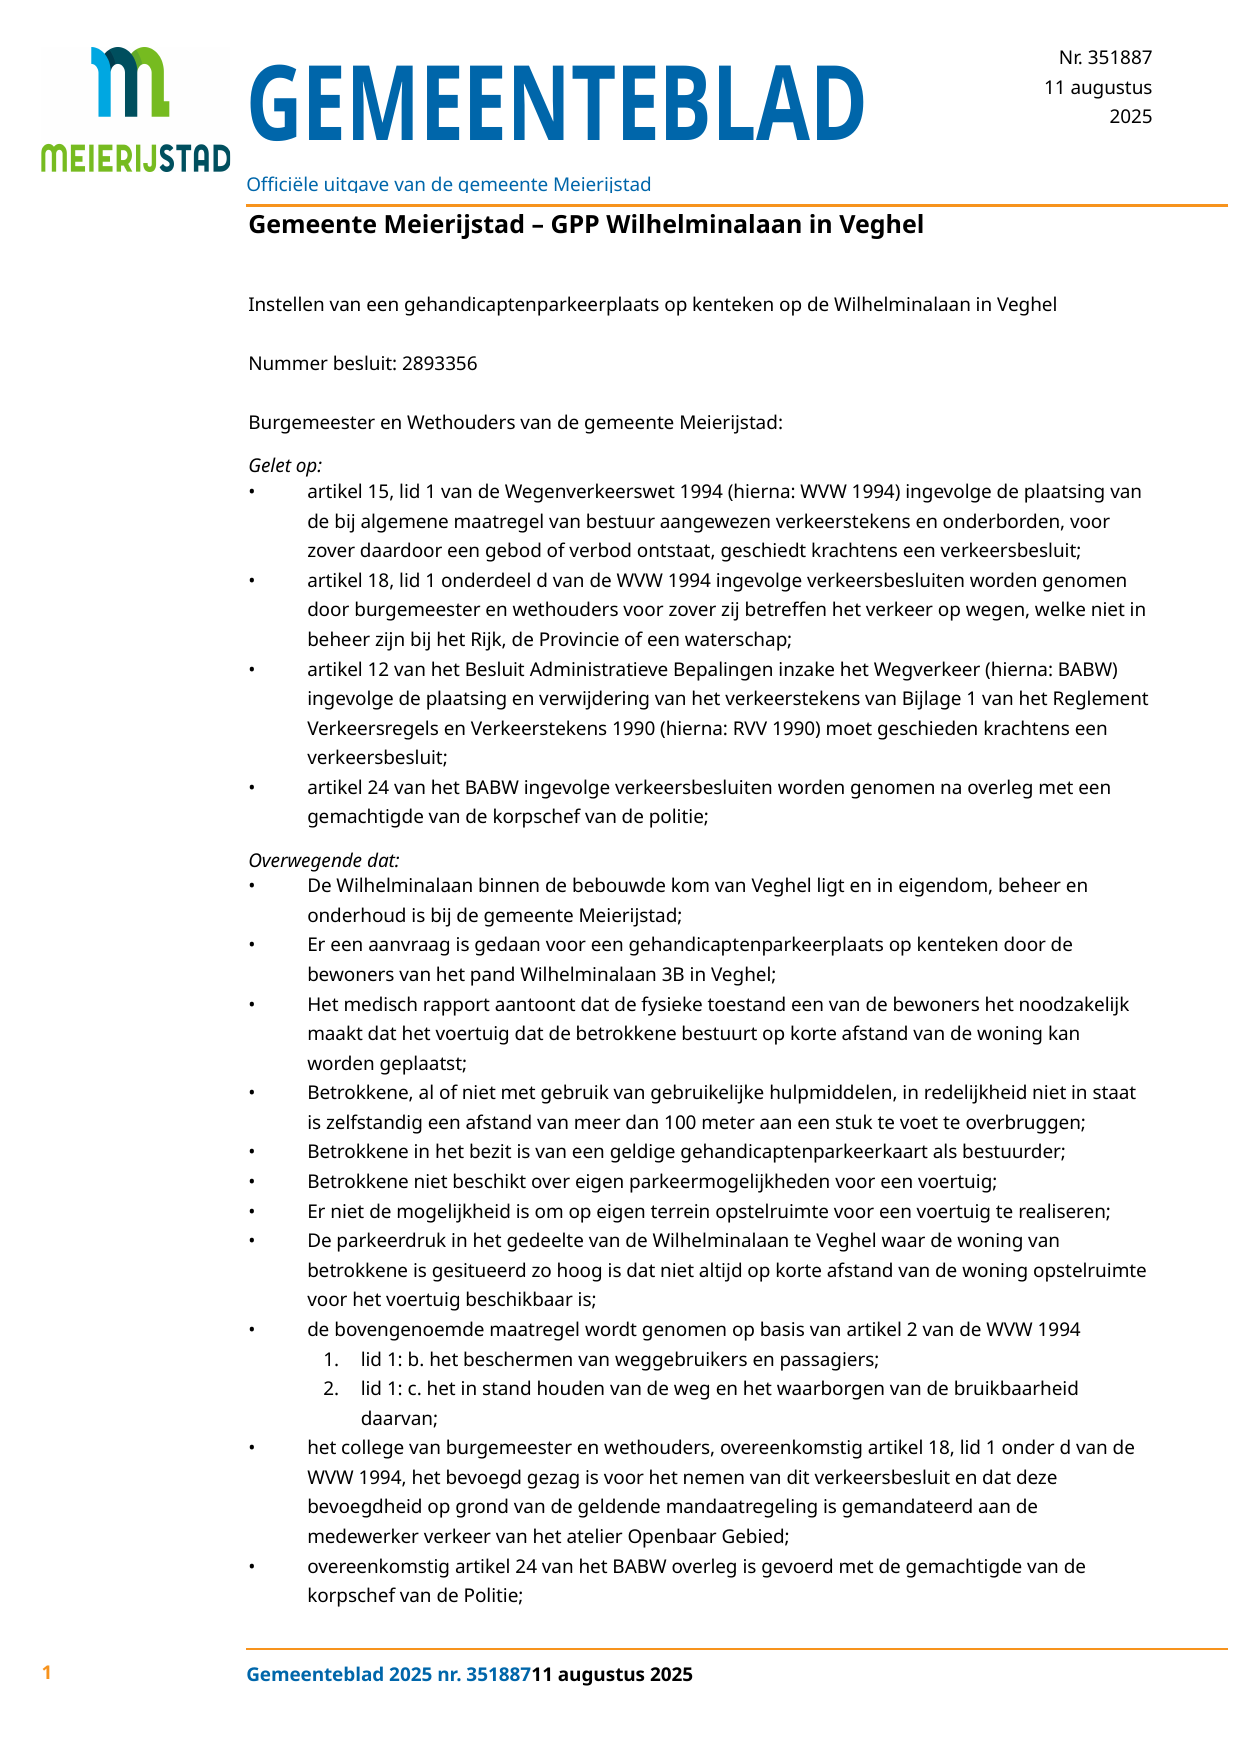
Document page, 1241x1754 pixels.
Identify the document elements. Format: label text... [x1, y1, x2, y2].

list De Wilhelminalaan binnen de bebouwde kom van Veghel ligt en in eigendom, beheer en onderhoud is bij de gemeente Meierijstad; [248, 872, 1152, 928]
list Betrokkene, al of niet met gebruik van gebruikelijke hulpmiddelen, in redelijkheid niet in staat is zelfstandig een afstand van meer dan 100 meter aan een stuk te voet te overbruggen; [248, 1079, 1152, 1135]
list het college van burgemeester en wethouders, overeenkomstig artikel 18, lid 1 onder d van de WVW 1994, het bevoegd gezag is voor het nemen van dit verkeersbesluit en dat deze bevoegdheid op grond van de geldende mandaatregeling is gemandateerd aan de medewerker verkeer van het atelier Openbaar Gebied; [248, 1434, 1152, 1549]
list overeenkomstig artikel 24 van het BABW overleg is gevoerd met de gemachtigde van de korpschef van de Politie; [248, 1553, 1152, 1608]
list Het medisch rapport aantoont dat de fysieke toestand een van de bewoners het noodzakelijk maakt dat het voertuig dat de betrokkene bestuurt op korte afstand van de woning kan worden geplaatst; [248, 991, 1152, 1076]
text Burgemeester en Wethouders van de gemeente Meierijstad: [248, 409, 1152, 435]
list Er een aanvraag is gedaan voor een gehandicaptenparkeerplaats op kenteken door de bewoners van het pand Wilhelminalaan 3B in Veghel; [248, 932, 1152, 987]
list Betrokkene in het bezit is van een geldige gehandicaptenparkeerkaart als bestuurder; [248, 1139, 1152, 1164]
list artikel 15, lid 1 van de Wegenverkeerswet 1994 (hierna: WVW 1994) ingevolge de plaatsing van de bij algemene maatregel van bestuur aangewezen verkeerstekens en onderborden, voor zover daardoor een gebod of verbod ontstaat, geschiedt krachtens een verkeersbesluit; [248, 478, 1152, 563]
list artikel 12 van het Besluit Administratieve Bepalingen inzake het Wegverkeer (hierna: BABW) ingevolge de plaatsing en verwijdering van het verkeerstekens van Bijlage 1 van het Reglement Verkeersregels en Verkeerstekens 1990 (hierna: RVV 1990) moet geschieden krachtens een verkeersbesluit; [248, 656, 1152, 770]
list artikel 18, lid 1 onderdeel d van de WVW 1994 ingevolge verkeersbesluiten worden genomen door burgemeester en wethouders voor zover zij betreffen het verkeer op wegen, welke niet in beheer zijn bij het Rijk, de Provincie of een waterschap; [248, 567, 1152, 652]
text Gelet op: [248, 452, 1152, 478]
picture [41, 47, 231, 172]
list De parkeerdruk in het gedeelte van de Wilhelminalaan te Veghel waar de woning van betrokkene is gesitueerd zo hoog is dat niet altijd op korte afstand van de woning opstelruimte voor het voertuig beschikbaar is; [248, 1227, 1152, 1312]
text Overwegende dat: [248, 847, 1152, 872]
text Nummer besluit: 2893356 [248, 350, 1152, 376]
list Er niet de mogelijkheid is om op eigen terrein opstelruimte voor een voertuig te realiseren; [248, 1198, 1152, 1224]
list Betrokkene niet beschikt over eigen parkeermogelijkheden voor een voertuig; [248, 1168, 1152, 1194]
text Instellen van een gehandicaptenparkeerplaats op kenteken op de Wilhelminalaan in Veghel [248, 291, 1152, 317]
text Gemeente Meierijstad – GPP Wilhelminalaan in Veghel [248, 207, 1152, 241]
list de bovengenoemde maatregel wordt genomen op basis van artikel 2 van de WVW 1994 [248, 1316, 1152, 1342]
list lid 1: c. het in stand houden van de weg en het waarborgen van de bruikbaarheid daarvan; [323, 1375, 1152, 1431]
list lid 1: b. het beschermen van weggebruikers en passagiers; [323, 1346, 1152, 1372]
list artikel 24 van het BABW ingevolge verkeersbesluiten worden genomen na overleg met een gemachtigde van de korpschef van de politie; [248, 774, 1152, 829]
